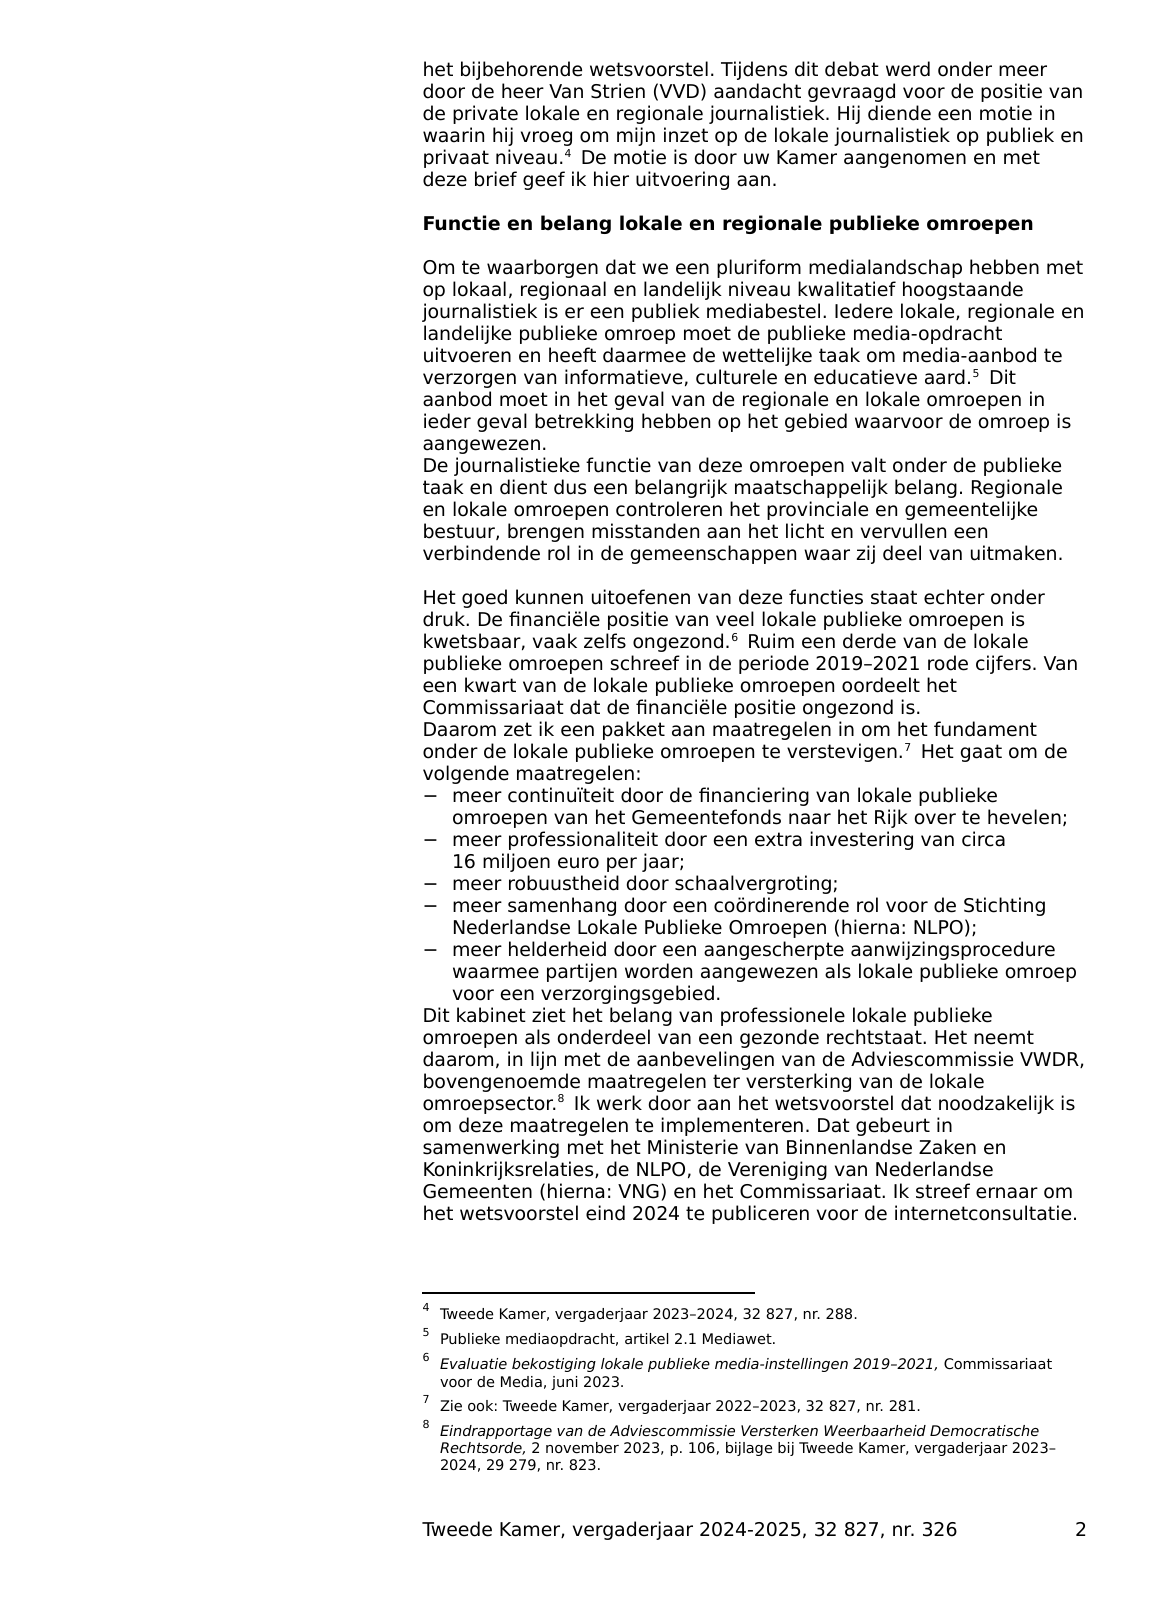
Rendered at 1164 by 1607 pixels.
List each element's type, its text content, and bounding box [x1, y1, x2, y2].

text − meer professionaliteit door een extra investering van circa 16 miljoen euro per jaar; [422, 829, 1087, 873]
text Het goed kunnen uitoefenen van deze functies staat echter onder druk. De financiële positie van veel lokale publieke omroepen is kwetsbaar, vaak zelfs ongezond. Ruim een derde van de lokale publieke omroepen schreef in de periode 2019–2021 rode cijfers. Van een kwart van de lokale publieke omroepen oordeelt het Commissariaat dat de financiële positie ongezond is. [422, 587, 1087, 719]
text − meer helderheid door een aangescherpte aanwijzingsprocedure waarmee partijen worden aangewezen als lokale publieke omroep voor een verzorgingsgebied. [422, 939, 1087, 1005]
text − meer continuïteit door de financiering van lokale publieke omroepen van het Gemeentefonds naar het Rijk over te hevelen; [422, 785, 1087, 829]
text Eindrapportage van de Adviescommissie Versterken Weerbaarheid Democratische Rechtsorde, 2 november 2023, p. 106, bijlage bij Tweede Kamer, vergaderjaar 2023–2024, 29 279, nr. 823. [422, 1418, 1087, 1474]
text het bijbehorende wetsvoorstel. Tijdens dit debat werd onder meer door de heer Van Strien (VVD) aandacht gevraagd voor de positie van de private lokale en regionale journalistiek. Hij diende een motie in waarin hij vroeg om mijn inzet op de lokale journalistiek op publiek en privaat niveau. De motie is door uw Kamer aangenomen en met deze brief geef ik hier uitvoering aan. [422, 59, 1087, 191]
text Evaluatie bekostiging lokale publieke media-instellingen 2019–2021, Commissariaat voor de Media, juni 2023. [422, 1352, 1087, 1391]
text Dit kabinet ziet het belang van professionele lokale publieke omroepen als onderdeel van een gezonde rechtstaat. Het neemt daarom, in lijn met de aanbevelingen van de Adviescommissie VWDR, bovengenoemde maatregelen ter versterking van de lokale omroepsector. Ik werk door aan het wetsvoorstel dat noodzakelijk is om deze maatregelen te implementeren. Dat gebeurt in samenwerking met het Ministerie van Binnenlandse Zaken en Koninkrijksrelaties, de NLPO, de Vereniging van Nederlandse Gemeenten (hierna: VNG) en het Commissariaat. Ik streef ernaar om het wetsvoorstel eind 2024 te publiceren voor de internetconsultatie. [422, 1005, 1087, 1224]
text Om te waarborgen dat we een pluriform medialandschap hebben met op lokaal, regionaal en landelijk niveau kwalitatief hoogstaande journalistiek is er een publiek mediabestel. Iedere lokale, regionale en landelijke publieke omroep moet de publieke media-opdracht uitvoeren en heeft daarmee de wettelijke taak om media-aanbod te verzorgen van informatieve, culturele en educatieve aard. Dit aanbod moet in het geval van de regionale en lokale omroepen in ieder geval betrekking hebben op het gebied waarvoor de omroep is aangewezen. [422, 257, 1087, 455]
text Publieke mediaopdracht, artikel 2.1 Mediawet. [422, 1327, 1087, 1349]
text Tweede Kamer, vergaderjaar 2023–2024, 32 827, nr. 288. [422, 1302, 1087, 1324]
subtitle Functie en belang lokale en regionale publieke omroepen [422, 213, 1087, 235]
text Daarom zet ik een pakket aan maatregelen in om het fundament onder de lokale publieke omroepen te verstevigen. Het gaat om de volgende maatregelen: [422, 719, 1087, 785]
text − meer robuustheid door schaalvergroting; [422, 873, 1087, 895]
text Zie ook: Tweede Kamer, vergaderjaar 2022–2023, 32 827, nr. 281. [422, 1393, 1087, 1416]
text − meer samenhang door een coördinerende rol voor de Stichting Nederlandse Lokale Publieke Omroepen (hierna: NLPO); [422, 895, 1087, 939]
text De journalistieke functie van deze omroepen valt onder de publieke taak en dient dus een belangrijk maatschappelijk belang. Regionale en lokale omroepen controleren het provinciale en gemeentelijke bestuur, brengen misstanden aan het licht en vervullen een verbindende rol in de gemeenschappen waar zij deel van uitmaken. [422, 455, 1087, 565]
